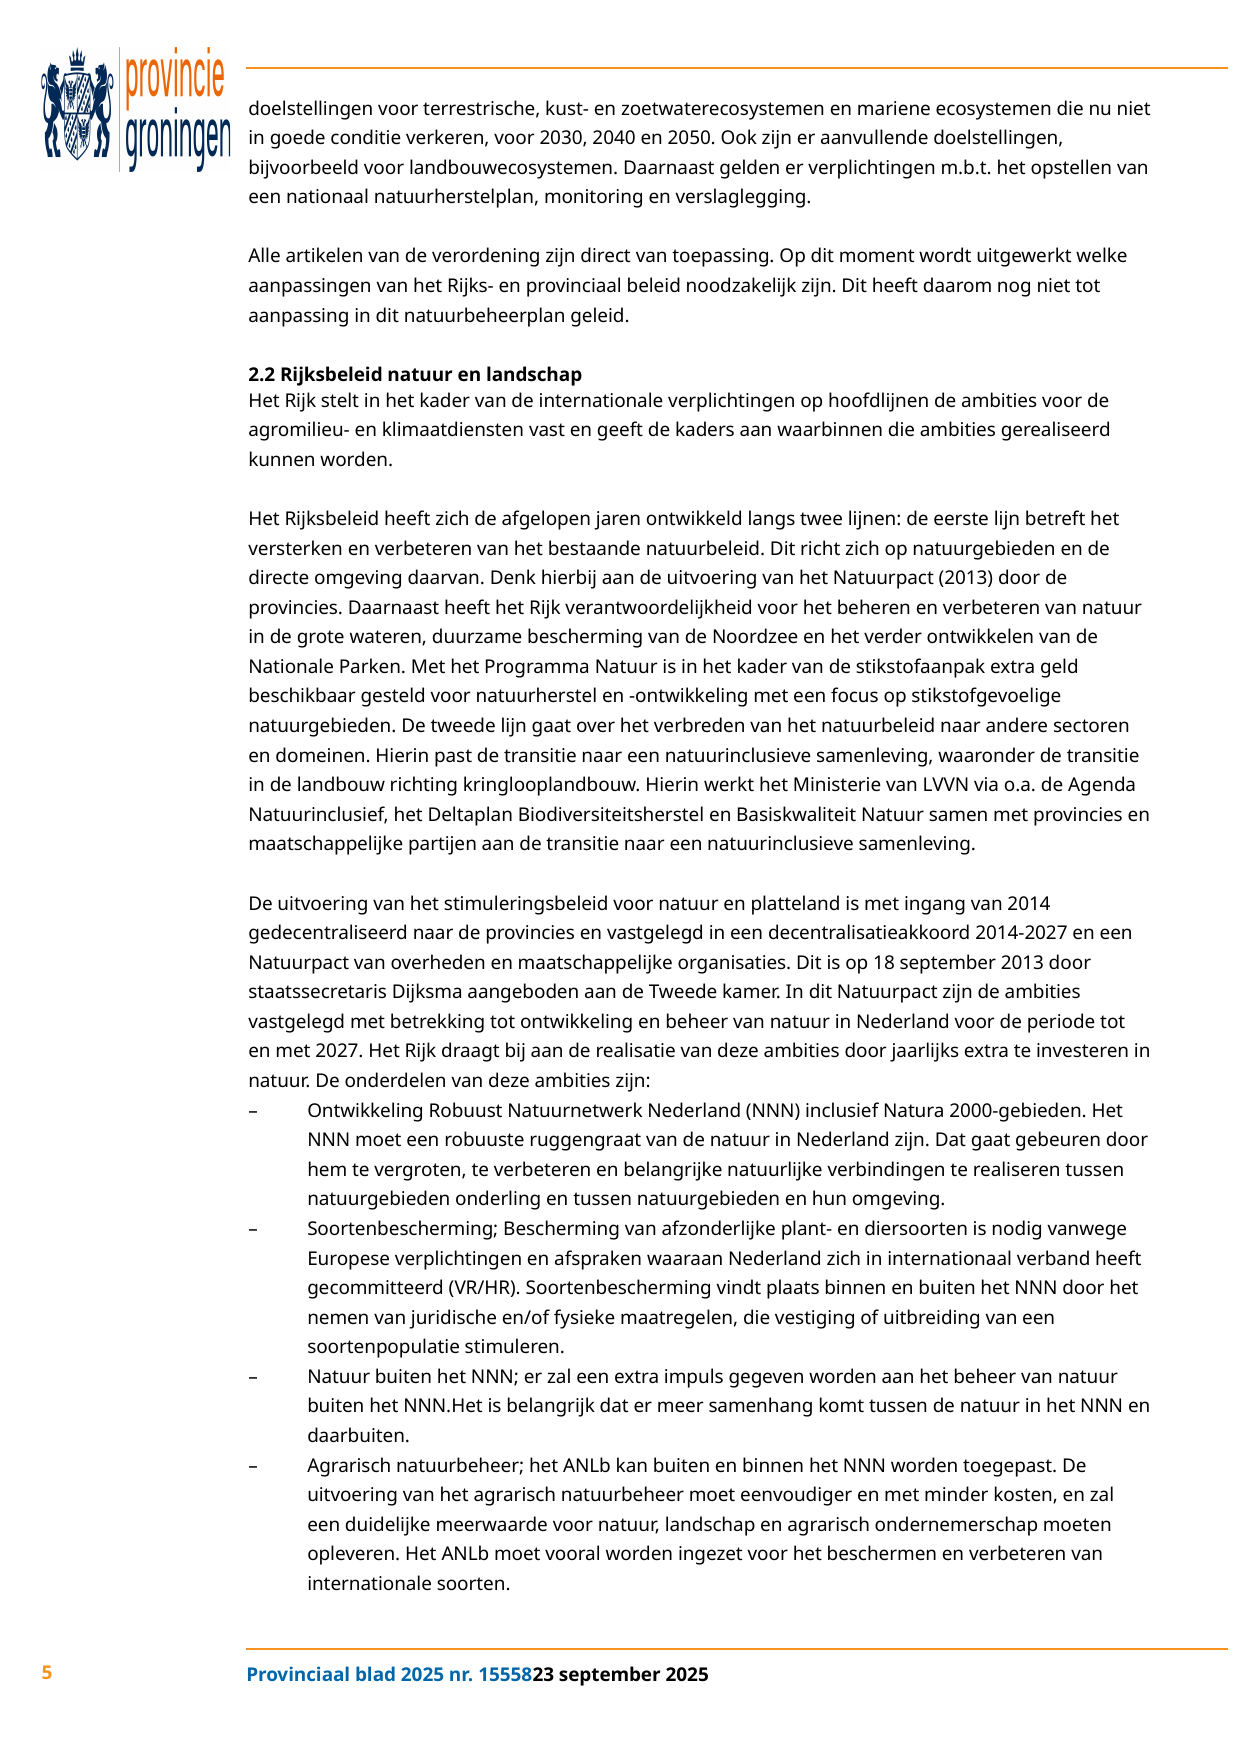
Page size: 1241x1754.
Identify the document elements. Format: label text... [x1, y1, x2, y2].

list Soortenbescherming; Bescherming van afzonderlijke plant- en diersoorten is nodig vanwege Europese verplichtingen en afspraken waaraan Nederland zich in internationaal verband heeft gecommitteerd (VR/HR). Soortenbescherming vindt plaats binnen en buiten het NNN door het nemen van juridische en/of fysieke maatregelen, die vestiging of uitbreiding van een soortenpopulatie stimuleren. [248, 1215, 1152, 1359]
list Agrarisch natuurbeheer; het ANLb kan buiten en binnen het NNN worden toegepast. De uitvoering van het agrarisch natuurbeheer moet eenvoudiger en met minder kosten, en zal een duidelijke meerwaarde voor natuur, landschap en agrarisch ondernemerschap moeten opleveren. Het ANLb moet vooral worden ingezet voor het beschermen en verbeteren van internationale soorten. [248, 1452, 1152, 1596]
text doelstellingen voor terrestrische, kust- en zoetwaterecosystemen en mariene ecosystemen die nu niet in goede conditie verkeren, voor 2030, 2040 en 2050. Ook zijn er aanvullende doelstellingen, bijvoorbeeld voor landbouwecosystemen. Daarnaast gelden er verplichtingen m.b.t. het opstellen van een nationaal natuurherstelplan, monitoring en verslaglegging. [248, 95, 1152, 209]
text 2.2 Rijksbeleid natuur en landschap [248, 361, 1152, 387]
list Natuur buiten het NNN; er zal een extra impuls gegeven worden aan het beheer van natuur buiten het NNN.Het is belangrijk dat er meer samenhang komt tussen de natuur in het NNN en daarbuiten. [248, 1363, 1152, 1448]
text Alle artikelen van de verordening zijn direct van toepassing. Op dit moment wordt uitgewerkt welke aanpassingen van het Rijks- en provinciaal beleid noodzakelijk zijn. Dit heeft daarom nog niet tot aanpassing in dit natuurbeheerplan geleid. [248, 243, 1152, 328]
text De uitvoering van het stimuleringsbeleid voor natuur en platteland is met ingang van 2014 gedecentraliseerd naar de provincies en vastgelegd in een decentralisatieakkoord 2014-2027 en een Natuurpact van overheden en maatschappelijke organisaties. Dit is op 18 september 2013 door staatssecretaris Dijksma aangeboden aan de Tweede kamer. In dit Natuurpact zijn de ambities vastgelegd met betrekking tot ontwikkeling en beheer van natuur in Nederland voor de periode tot en met 2027. Het Rijk draagt bij aan de realisatie van deze ambities door jaarlijks extra te investeren in natuur. De onderdelen van deze ambities zijn: [248, 890, 1152, 1093]
picture [41, 47, 231, 172]
text Het Rijk stelt in het kader van de internationale verplichtingen op hoofdlijnen de ambities voor de agromilieu- en klimaatdiensten vast en geeft de kaders aan waarbinnen die ambities gerealiseerd kunnen worden. [248, 387, 1152, 472]
list Ontwikkeling Robuust Natuurnetwerk Nederland (NNN) inclusief Natura 2000-gebieden. Het NNN moet een robuuste ruggengraat van de natuur in Nederland zijn. Dat gaat gebeuren door hem te vergroten, te verbeteren en belangrijke natuurlijke verbindingen te realiseren tussen natuurgebieden onderling en tussen natuurgebieden en hun omgeving. [248, 1097, 1152, 1211]
text Het Rijksbeleid heeft zich de afgelopen jaren ontwikkeld langs twee lijnen: de eerste lijn betreft het versterken en verbeteren van het bestaande natuurbeleid. Dit richt zich op natuurgebieden en de directe omgeving daarvan. Denk hierbij aan de uitvoering van het Natuurpact (2013) door de provincies. Daarnaast heeft het Rijk verantwoordelijkheid voor het beheren en verbeteren van natuur in de grote wateren, duurzame bescherming van de Noordzee en het verder ontwikkelen van de Nationale Parken. Met het Programma Natuur is in het kader van de stikstofaanpak extra geld beschikbaar gesteld voor natuurherstel en -ontwikkeling met een focus op stikstofgevoelige natuurgebieden. De tweede lijn gaat over het verbreden van het natuurbeleid naar andere sectoren en domeinen. Hierin past de transitie naar een natuurinclusieve samenleving, waaronder de transitie in de landbouw richting kringlooplandbouw. Hierin werkt het Ministerie van LVVN via o.a. de Agenda Natuurinclusief, het Deltaplan Biodiversiteitsherstel en Basiskwaliteit Natuur samen met provincies en maatschappelijke partijen aan de transitie naar een natuurinclusieve samenleving. [248, 505, 1152, 856]
